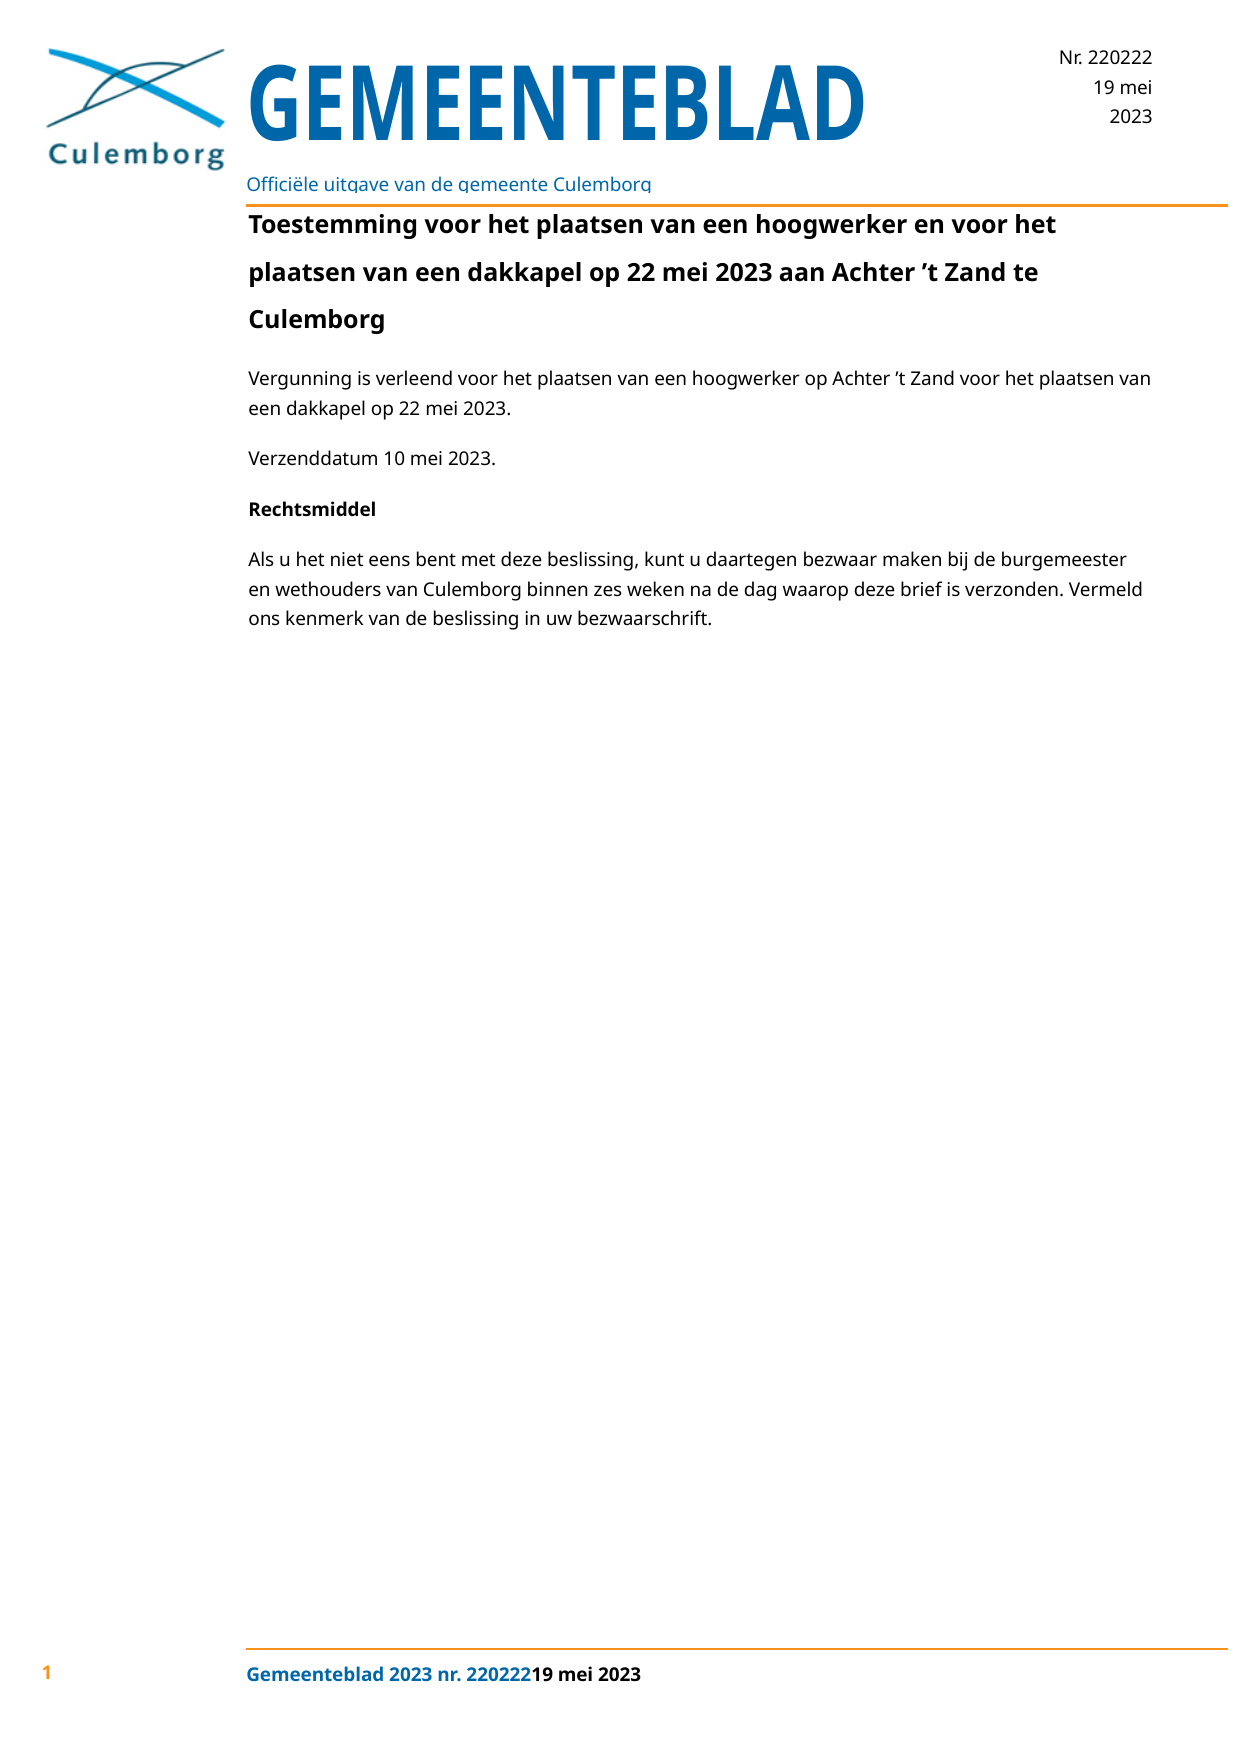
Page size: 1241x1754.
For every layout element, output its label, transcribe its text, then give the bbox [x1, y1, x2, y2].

picture [41, 47, 231, 172]
text Vergunning is verleend voor het plaatsen van een hoogwerker op Achter ’t Zand voor het plaatsen van een dakkapel op 22 mei 2023. [248, 366, 1152, 421]
text Als u het niet eens bent met deze beslissing, kunt u daartegen bezwaar maken bij de burgemeester en wethouders van Culemborg binnen zes weken na de dag waarop deze brief is verzonden. Vermeld ons kenmerk van de beslissing in uw bezwaarschrift. [248, 546, 1152, 631]
text Verzenddatum 10 mei 2023. [248, 446, 1152, 471]
text Toestemming voor het plaatsen van een hoogwerker en voor het plaatsen van een dakkapel op 22 mei 2023 aan Achter ’t Zand te Culemborg [248, 207, 1152, 336]
text Rechtsmiddel [248, 496, 1152, 522]
